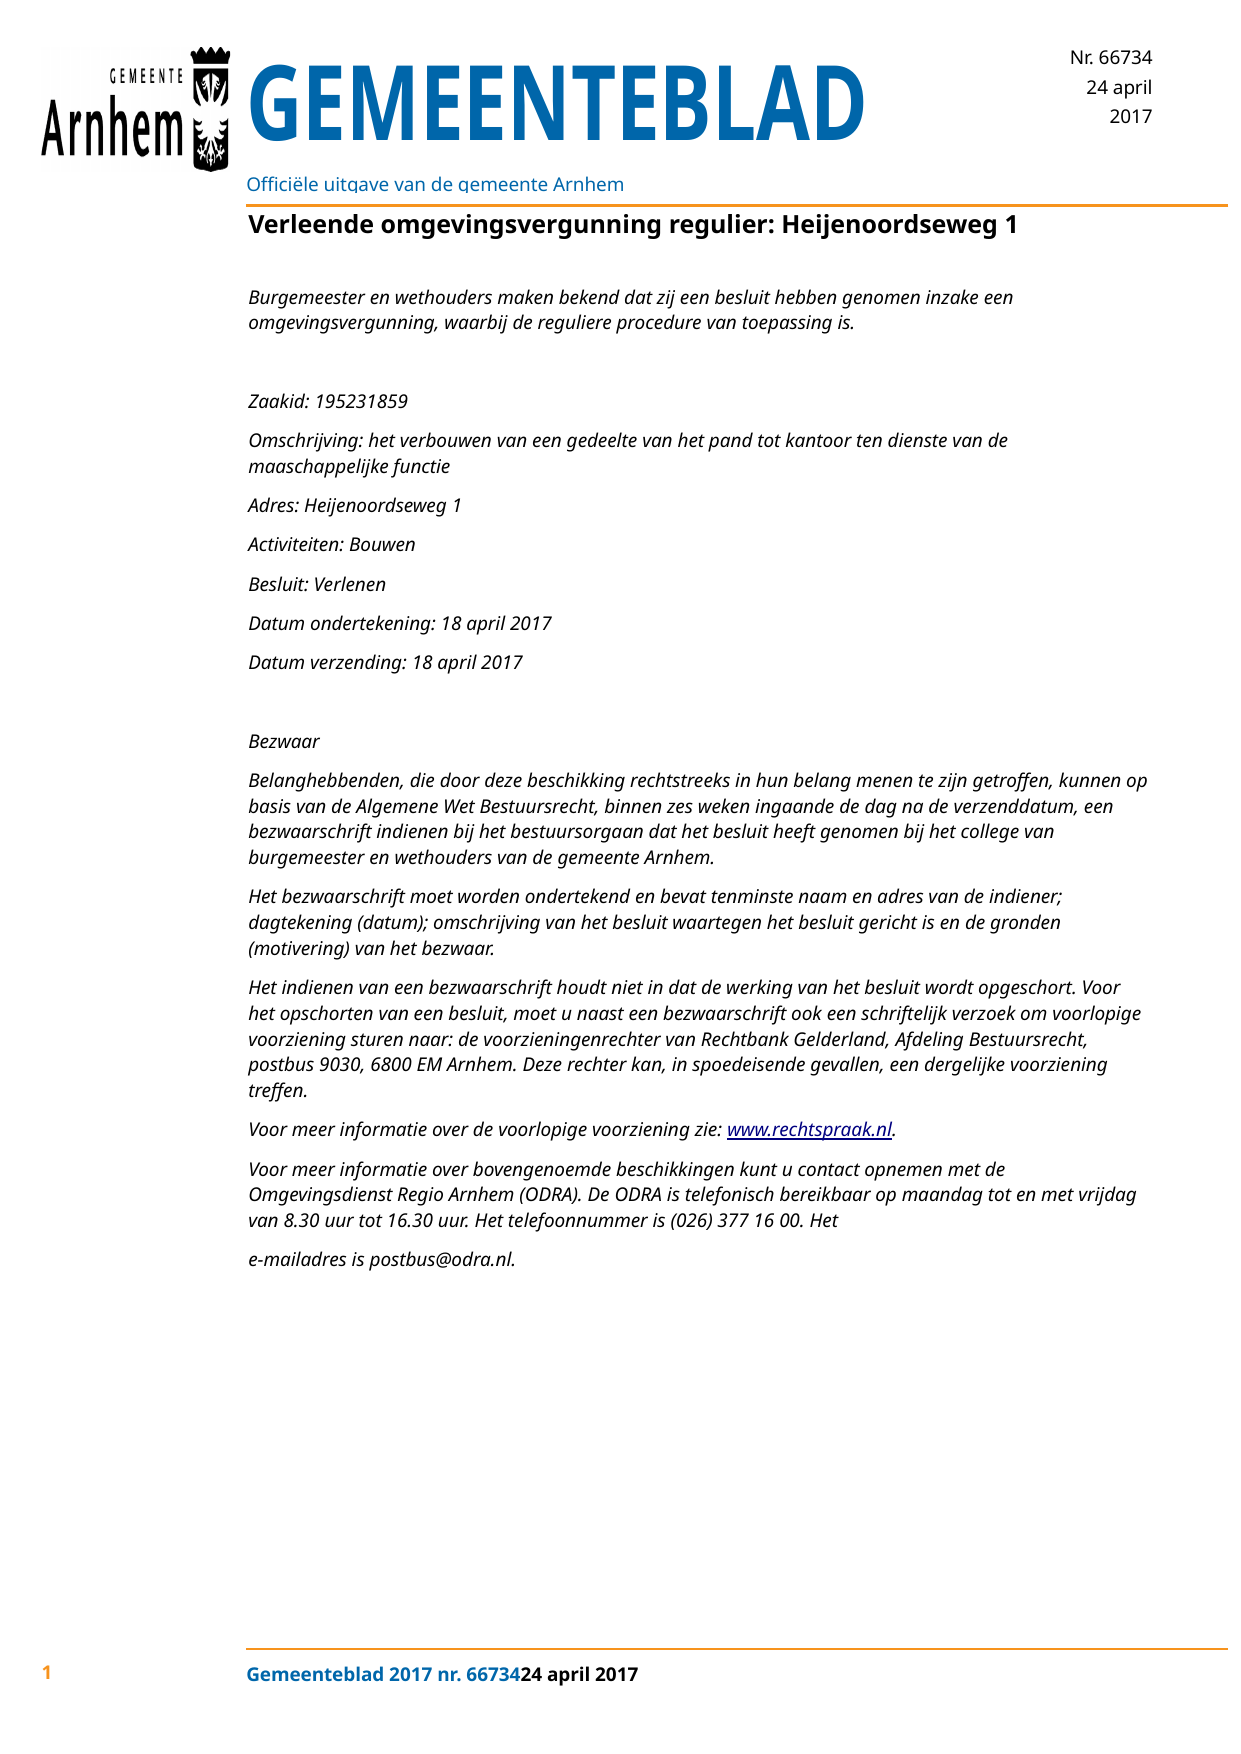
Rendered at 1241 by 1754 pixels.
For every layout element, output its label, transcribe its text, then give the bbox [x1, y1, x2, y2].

text e-mailadres is postbus@odra.nl. [248, 1247, 1152, 1272]
text Voor meer informatie over bovengenoemde beschikkingen kunt u contact opnemen met de Omgevingsdienst Regio Arnhem (ODRA). De ODRA is telefonisch bereikbaar op maandag tot en met vrijdag van 8.30 uur tot 16.30 uur. Het telefoonnummer is (026) 377 16 00. Het [248, 1156, 1152, 1233]
text Adres: Heijenoordseweg 1 [248, 492, 1152, 518]
text Belanghebbenden, die door deze beschikking rechtstreeks in hun belang menen te zijn getroffen, kunnen op basis van de Algemene Wet Bestuursrecht, binnen zes weken ingaande de dag na de verzenddatum, een bezwaarschrift indienen bij het bestuursorgaan dat het besluit heeft genomen bij het college van burgemeester en wethouders van de gemeente Arnhem. [248, 767, 1152, 870]
text Zaakid: 195231859 [248, 388, 1152, 414]
text Omschrijving: het verbouwen van een gedeelte van het pand tot kantoor ten dienste van de maaschappelijke functie [248, 427, 1152, 479]
text Het bezwaarschrift moet worden ondertekend en bevat tenminste naam en adres van de indiener; dagtekening (datum); omschrijving van het besluit waartegen het besluit gericht is en de gronden (motivering) van het bezwaar. [248, 884, 1152, 961]
text Datum verzending: 18 april 2017 [248, 649, 1152, 675]
text Datum ondertekening: 18 april 2017 [248, 610, 1152, 636]
text Besluit: Verlenen [248, 571, 1152, 597]
text Bezwaar [248, 728, 1152, 754]
text Burgemeester en wethouders maken bekend dat zij een besluit hebben genomen inzake een omgevingsvergunning, waarbij de reguliere procedure van toepassing is. [248, 284, 1152, 335]
text Voor meer informatie over de voorlopige voorziening zie: www.rechtspraak.nl. [248, 1117, 1152, 1142]
text Het indienen van een bezwaarschrift houdt niet in dat de werking van het besluit wordt opgeschort. Voor het opschorten van een besluit, moet u naast een bezwaarschrift ook een schriftelijk verzoek om voorlopige voorziening sturen naar: de voorzieningenrechter van Rechtbank Gelderland, Afdeling Bestuursrecht, postbus 9030, 6800 EM Arnhem. Deze rechter kan, in spoedeisende gevallen, een dergelijke voorziening treffen. [248, 974, 1152, 1103]
text Activiteiten: Bouwen [248, 532, 1152, 557]
picture [41, 47, 231, 172]
text Verleende omgevingsvergunning regulier: Heijenoordseweg 1 [248, 207, 1152, 241]
